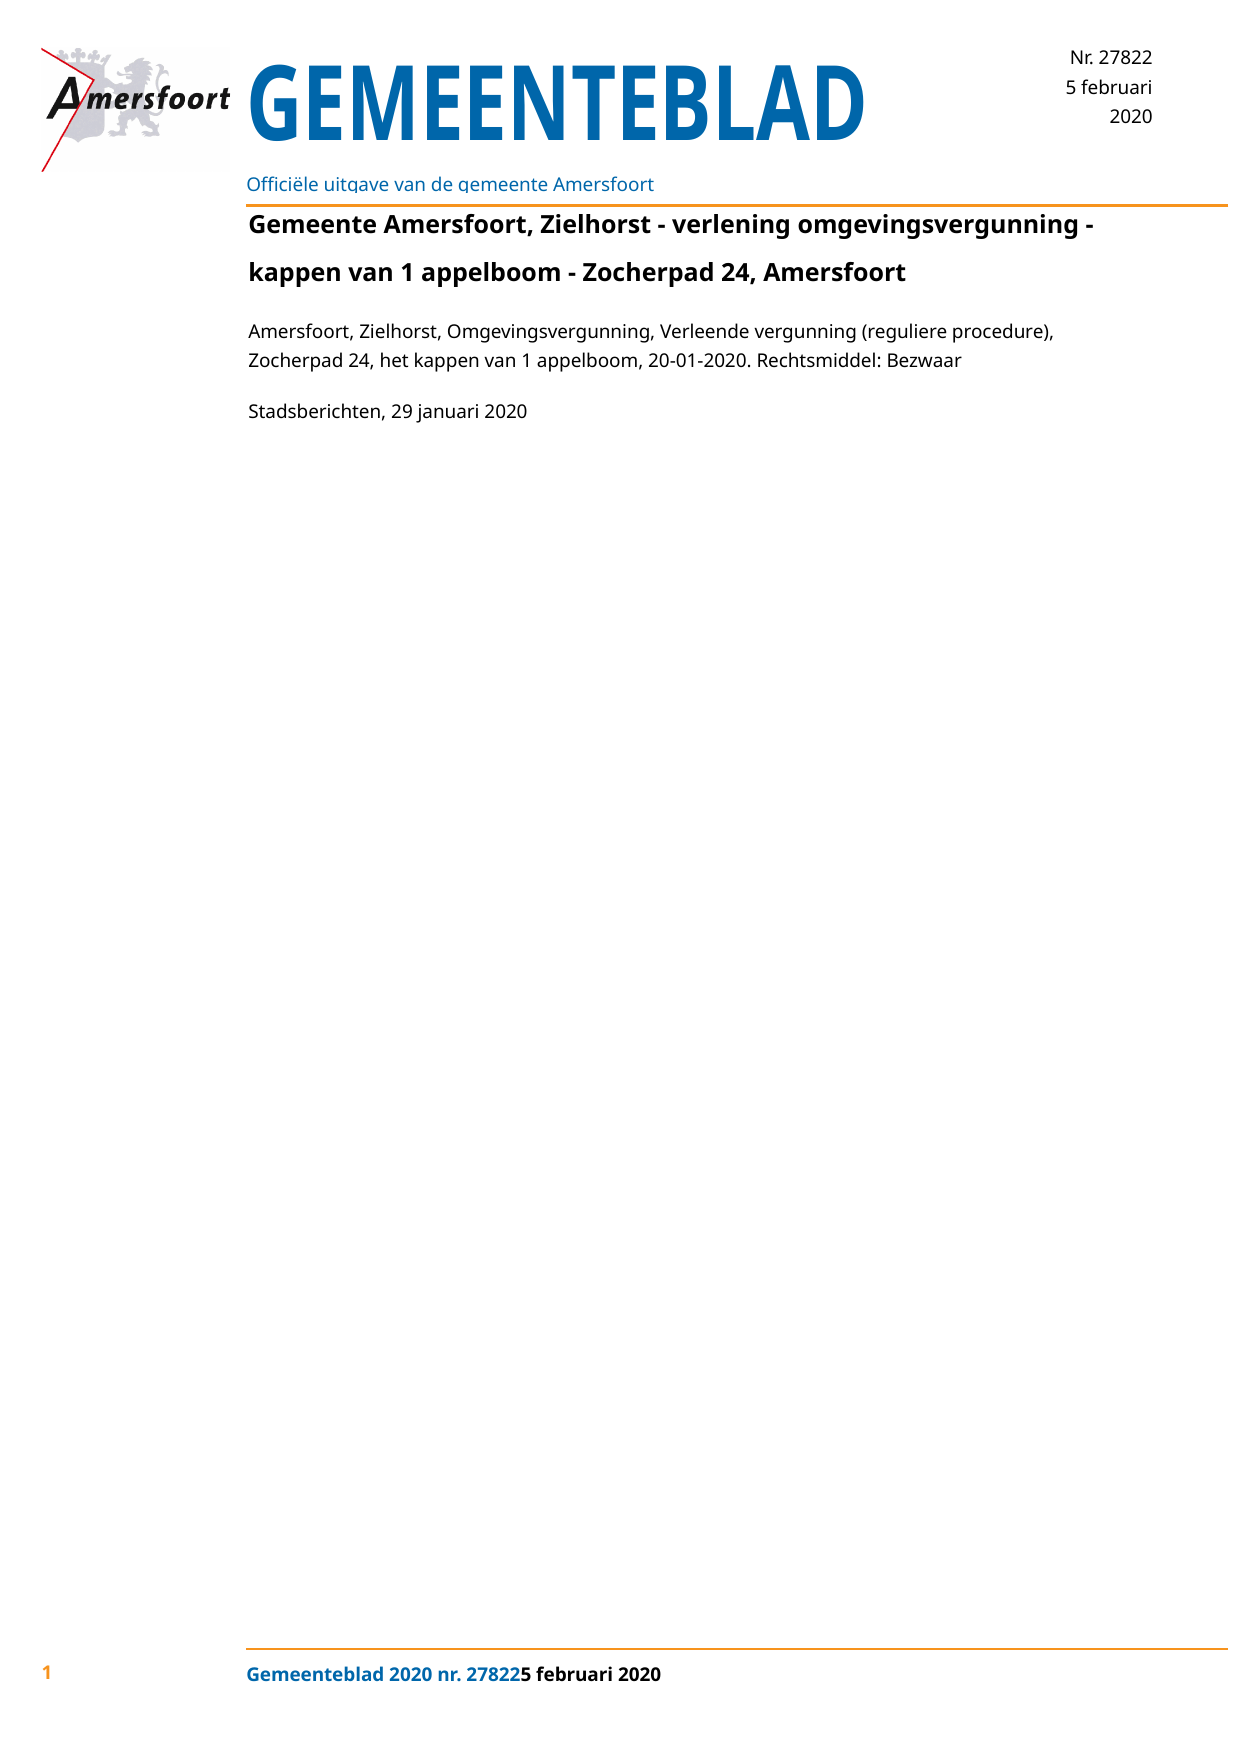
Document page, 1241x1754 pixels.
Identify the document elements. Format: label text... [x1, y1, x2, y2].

text Stadsberichten, 29 januari 2020 [248, 398, 1152, 424]
text Amersfoort, Zielhorst, Omgevingsvergunning, Verleende vergunning (reguliere procedure), Zocherpad 24, het kappen van 1 appelboom, 20-01-2020. Rechtsmiddel: Bezwaar [248, 318, 1152, 373]
picture [41, 47, 231, 172]
text Gemeente Amersfoort, Zielhorst - verlening omgevingsvergunning - kappen van 1 appelboom - Zocherpad 24, Amersfoort [248, 207, 1152, 288]
